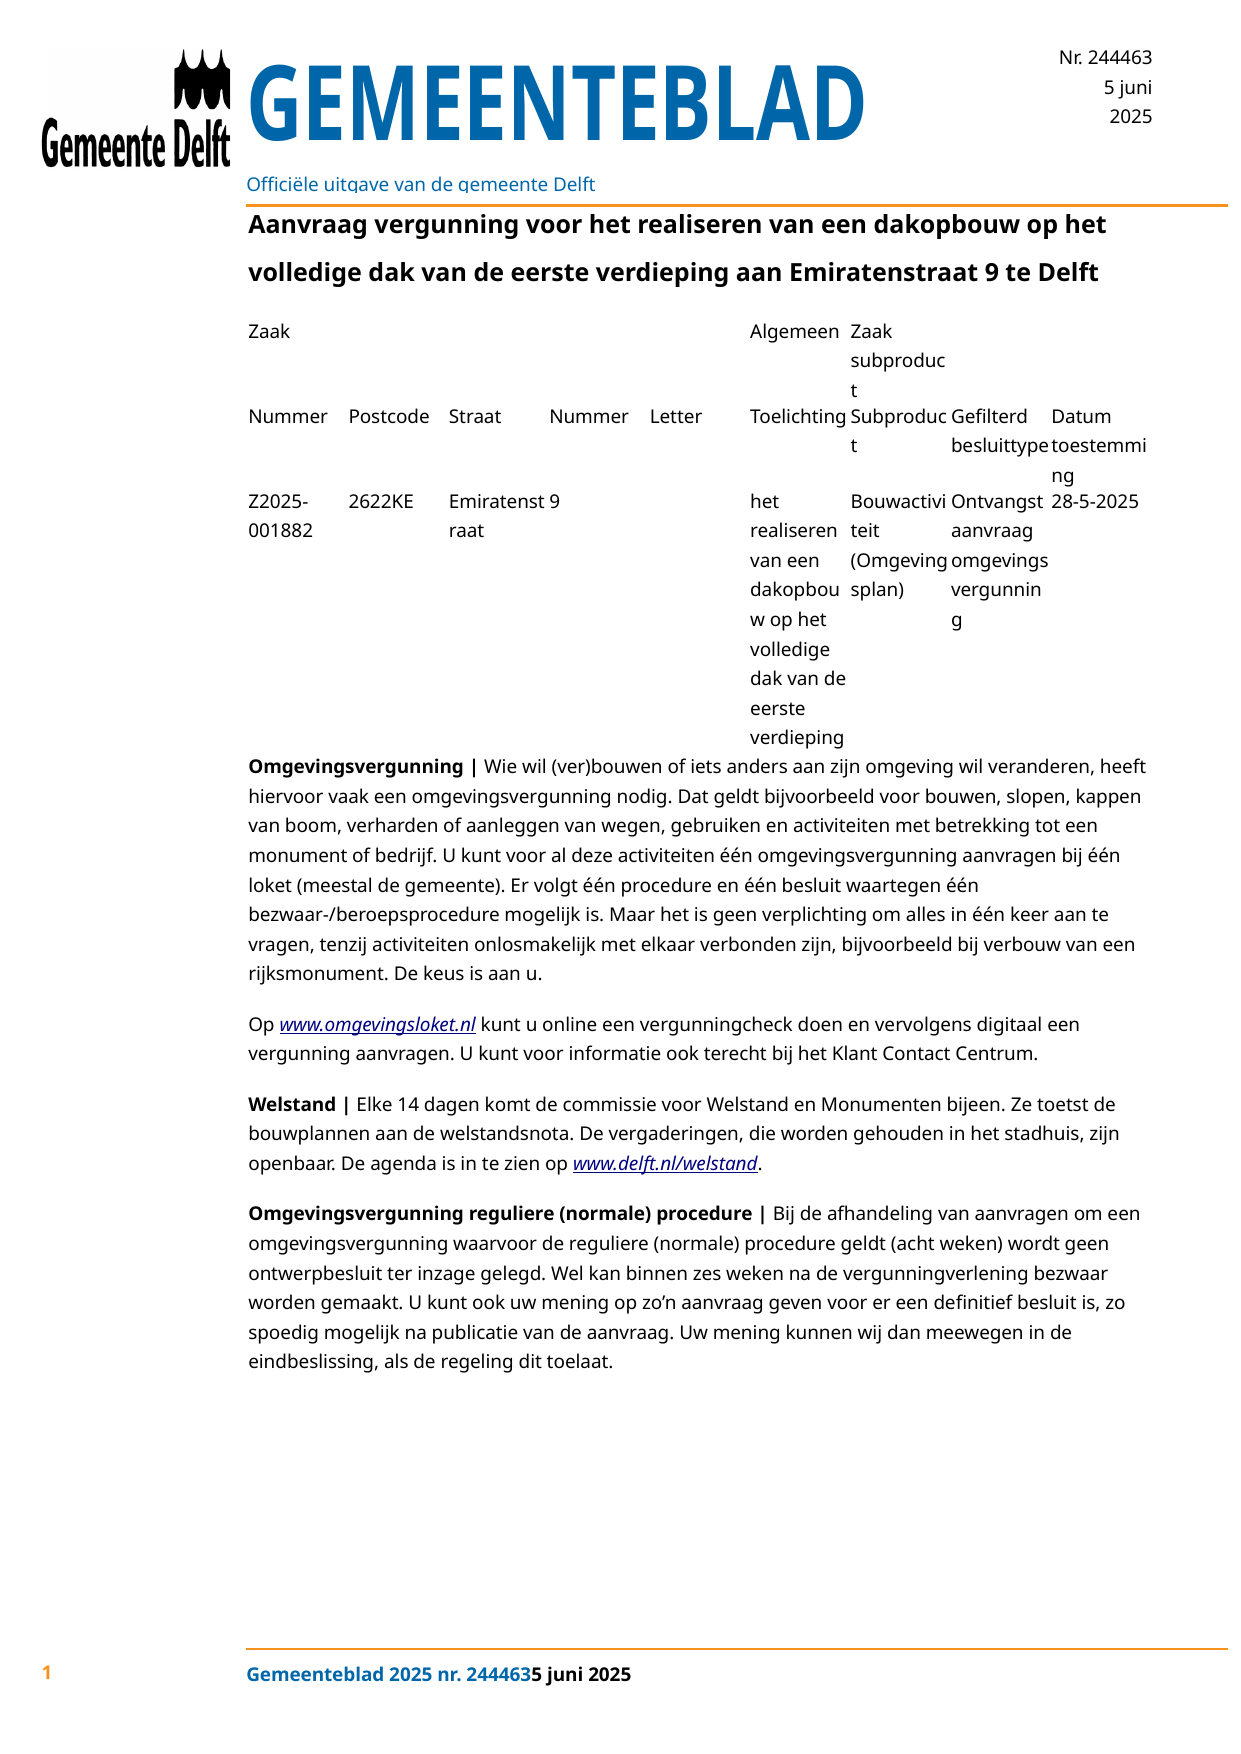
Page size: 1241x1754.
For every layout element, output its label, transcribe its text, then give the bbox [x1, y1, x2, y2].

table_header [951, 318, 1051, 403]
table_cell Toelichting [750, 403, 850, 488]
table_cell Straat [449, 403, 549, 488]
table_cell Datum toestemming [1051, 403, 1152, 488]
table_header Zaak subproduct [850, 318, 951, 403]
text Aanvraag vergunning voor het realiseren van een dakopbouw op het volledige dak van de eerste verdieping aan Emiratenstraat 9 te Delft [248, 207, 1152, 288]
table_cell Letter [650, 403, 750, 488]
table_cell 28-5-2025 [1051, 488, 1152, 750]
table_header [549, 318, 649, 403]
table_header [348, 318, 449, 403]
table_cell Nummer [549, 403, 649, 488]
table_cell Z2025-001882 [248, 488, 348, 750]
text Welstand | Elke 14 dagen komt de commissie voor Welstand en Monumenten bijeen. Ze toetst de bouwplannen aan de welstandsnota. De vergaderingen, die worden gehouden in het stadhuis, zijn openbaar. De agenda is in te zien op www.delft.nl/welstand. [248, 1091, 1152, 1176]
text Omgevingsvergunning | Wie wil (ver)bouwen of iets anders aan zijn omgeving wil veranderen, heeft hiervoor vaak een omgevingsvergunning nodig. Dat geldt bijvoorbeeld voor bouwen, slopen, kappen van boom, verharden of aanleggen van wegen, gebruiken en activiteiten met betrekking tot een monument of bedrijf. U kunt voor al deze activiteiten één omgevingsvergunning aanvragen bij één loket (meestal de gemeente). Er volgt één procedure en één besluit waartegen één bezwaar-/beroepsprocedure mogelijk is. Maar het is geen verplichting om alles in één keer aan te vragen, tenzij activiteiten onlosmakelijk met elkaar verbonden zijn, bijvoorbeeld bij verbouw van een rijksmonument. De keus is aan u. [248, 753, 1152, 986]
table_header [1051, 318, 1152, 403]
table_cell Ontvangst aanvraag omgevingsvergunning [951, 488, 1051, 750]
table_cell 9 [549, 488, 649, 750]
table_header Zaak [248, 318, 348, 403]
table_cell Postcode [348, 403, 449, 488]
table_cell Subproduct [850, 403, 951, 488]
table_header Algemeen [750, 318, 850, 403]
text Op www.omgevingsloket.nl kunt u online een vergunningcheck doen en vervolgens digitaal een vergunning aanvragen. U kunt voor informatie ook terecht bij het Klant Contact Centrum. [248, 1011, 1152, 1066]
table_cell Bouwactiviteit (Omgevingsplan) [850, 488, 951, 750]
table_header [650, 318, 750, 403]
text Omgevingsvergunning reguliere (normale) procedure | Bij de afhandeling van aanvragen om een omgevingsvergunning waarvoor de reguliere (normale) procedure geldt (acht weken) wordt geen ontwerpbesluit ter inzage gelegd. Wel kan binnen zes weken na de vergunningverlening bezwaar worden gemaakt. U kunt ook uw mening op zo’n aanvraag geven voor er een definitief besluit is, zo spoedig mogelijk na publicatie van de aanvraag. Uw mening kunnen wij dan meewegen in de eindbeslissing, als de regeling dit toelaat. [248, 1201, 1152, 1374]
picture [41, 47, 231, 172]
table_cell Emiratenstraat [449, 488, 549, 750]
table_cell het realiseren van een dakopbouw op het volledige dak van de eerste verdieping [750, 488, 850, 750]
table_cell Nummer [248, 403, 348, 488]
table_cell Gefilterd besluittype [951, 403, 1051, 488]
table_cell [650, 488, 750, 750]
table_cell 2622KE [348, 488, 449, 750]
table_header [449, 318, 549, 403]
